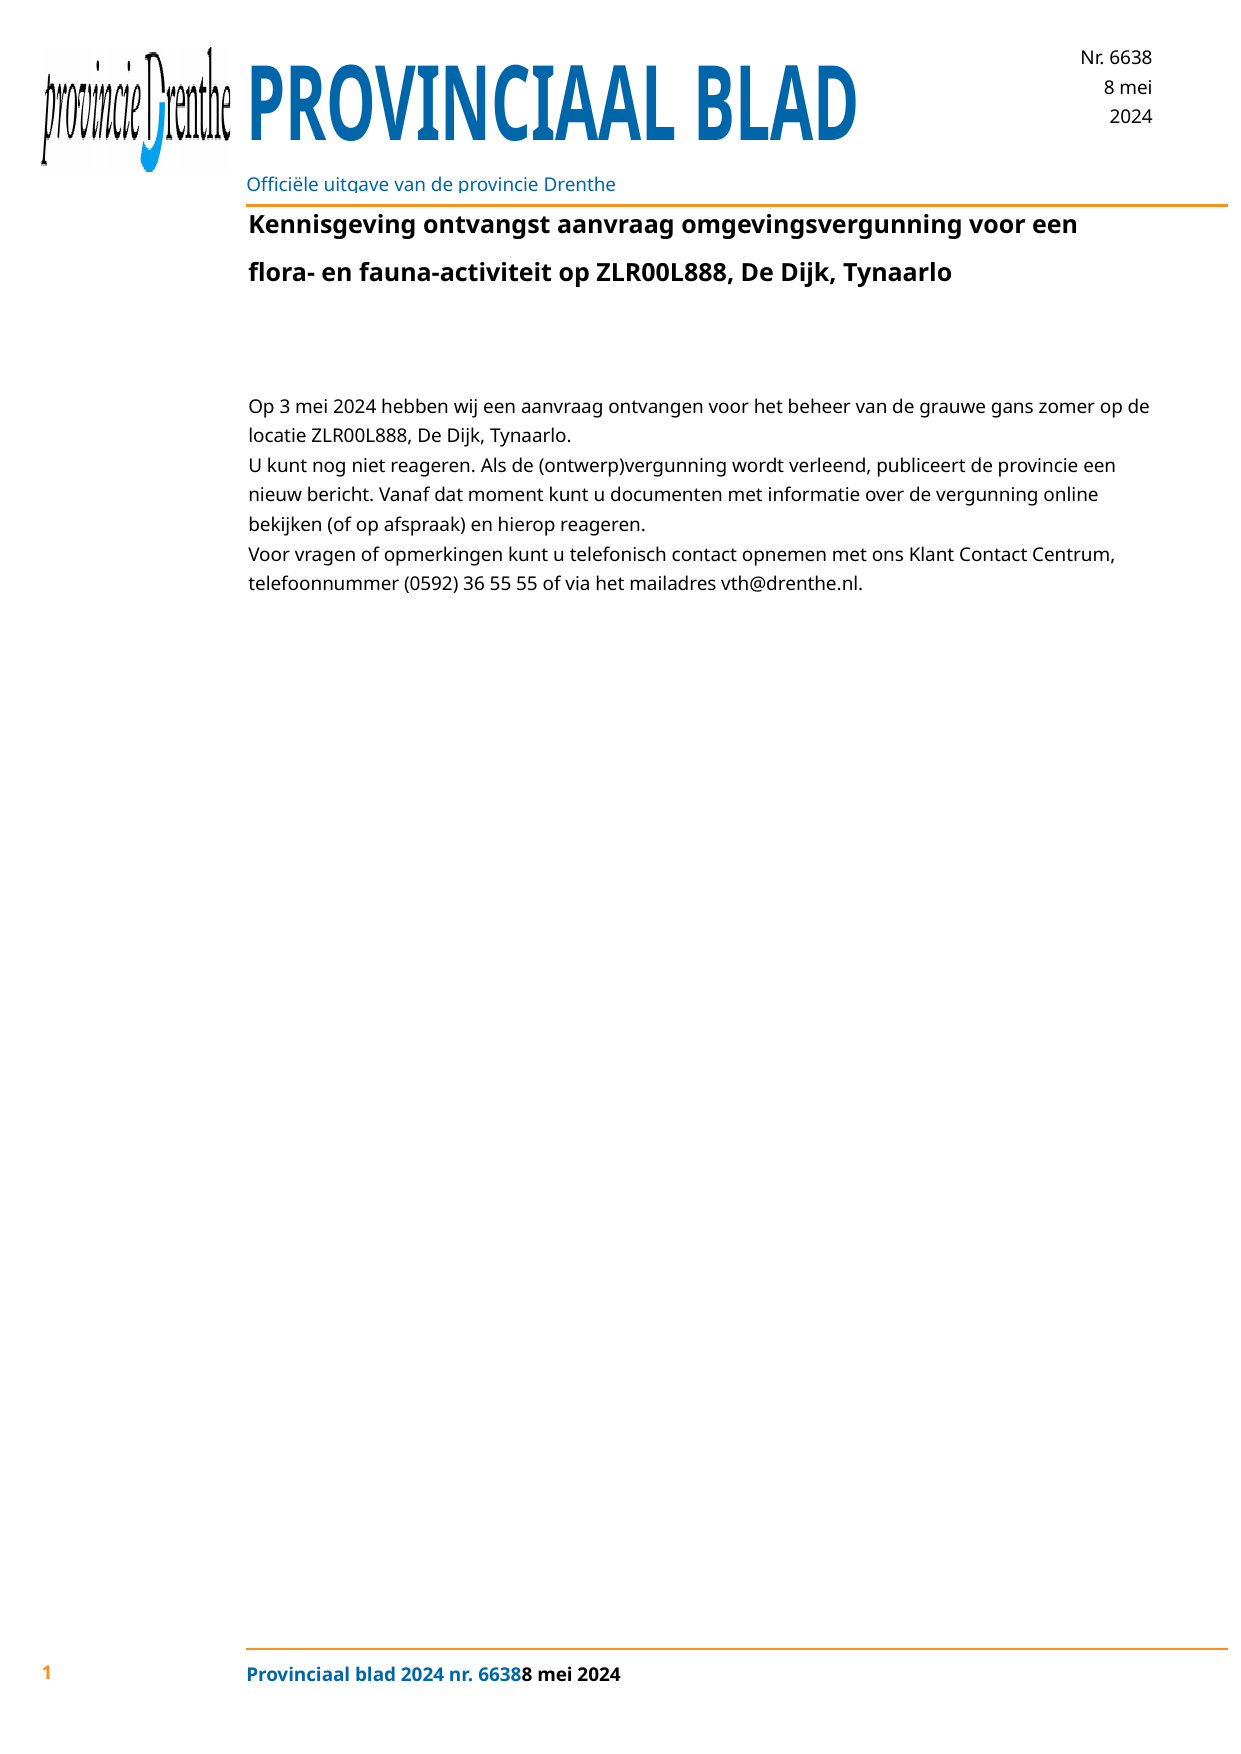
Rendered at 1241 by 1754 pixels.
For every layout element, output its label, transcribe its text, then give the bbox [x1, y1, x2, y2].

text Voor vragen of opmerkingen kunt u telefonisch contact opnemen met ons Klant Contact Centrum, telefoonnummer (0592) 36 55 55 of via het mailadres vth@drenthe.nl. [248, 541, 1152, 596]
picture [41, 47, 231, 172]
text U kunt nog niet reageren. Als de (ontwerp)vergunning wordt verleend, publiceert de provincie een nieuw bericht. Vanaf dat moment kunt u documenten met informatie over de vergunning online bekijken (of op afspraak) en hierop reageren. [248, 452, 1152, 537]
text Op 3 mei 2024 hebben wij een aanvraag ontvangen voor het beheer van de grauwe gans zomer op de locatie ZLR00L888, De Dijk, Tynaarlo. [248, 393, 1152, 448]
text Kennisgeving ontvangst aanvraag omgevingsvergunning voor een flora- en fauna-activiteit op ZLR00L888, De Dijk, Tynaarlo [248, 207, 1152, 288]
